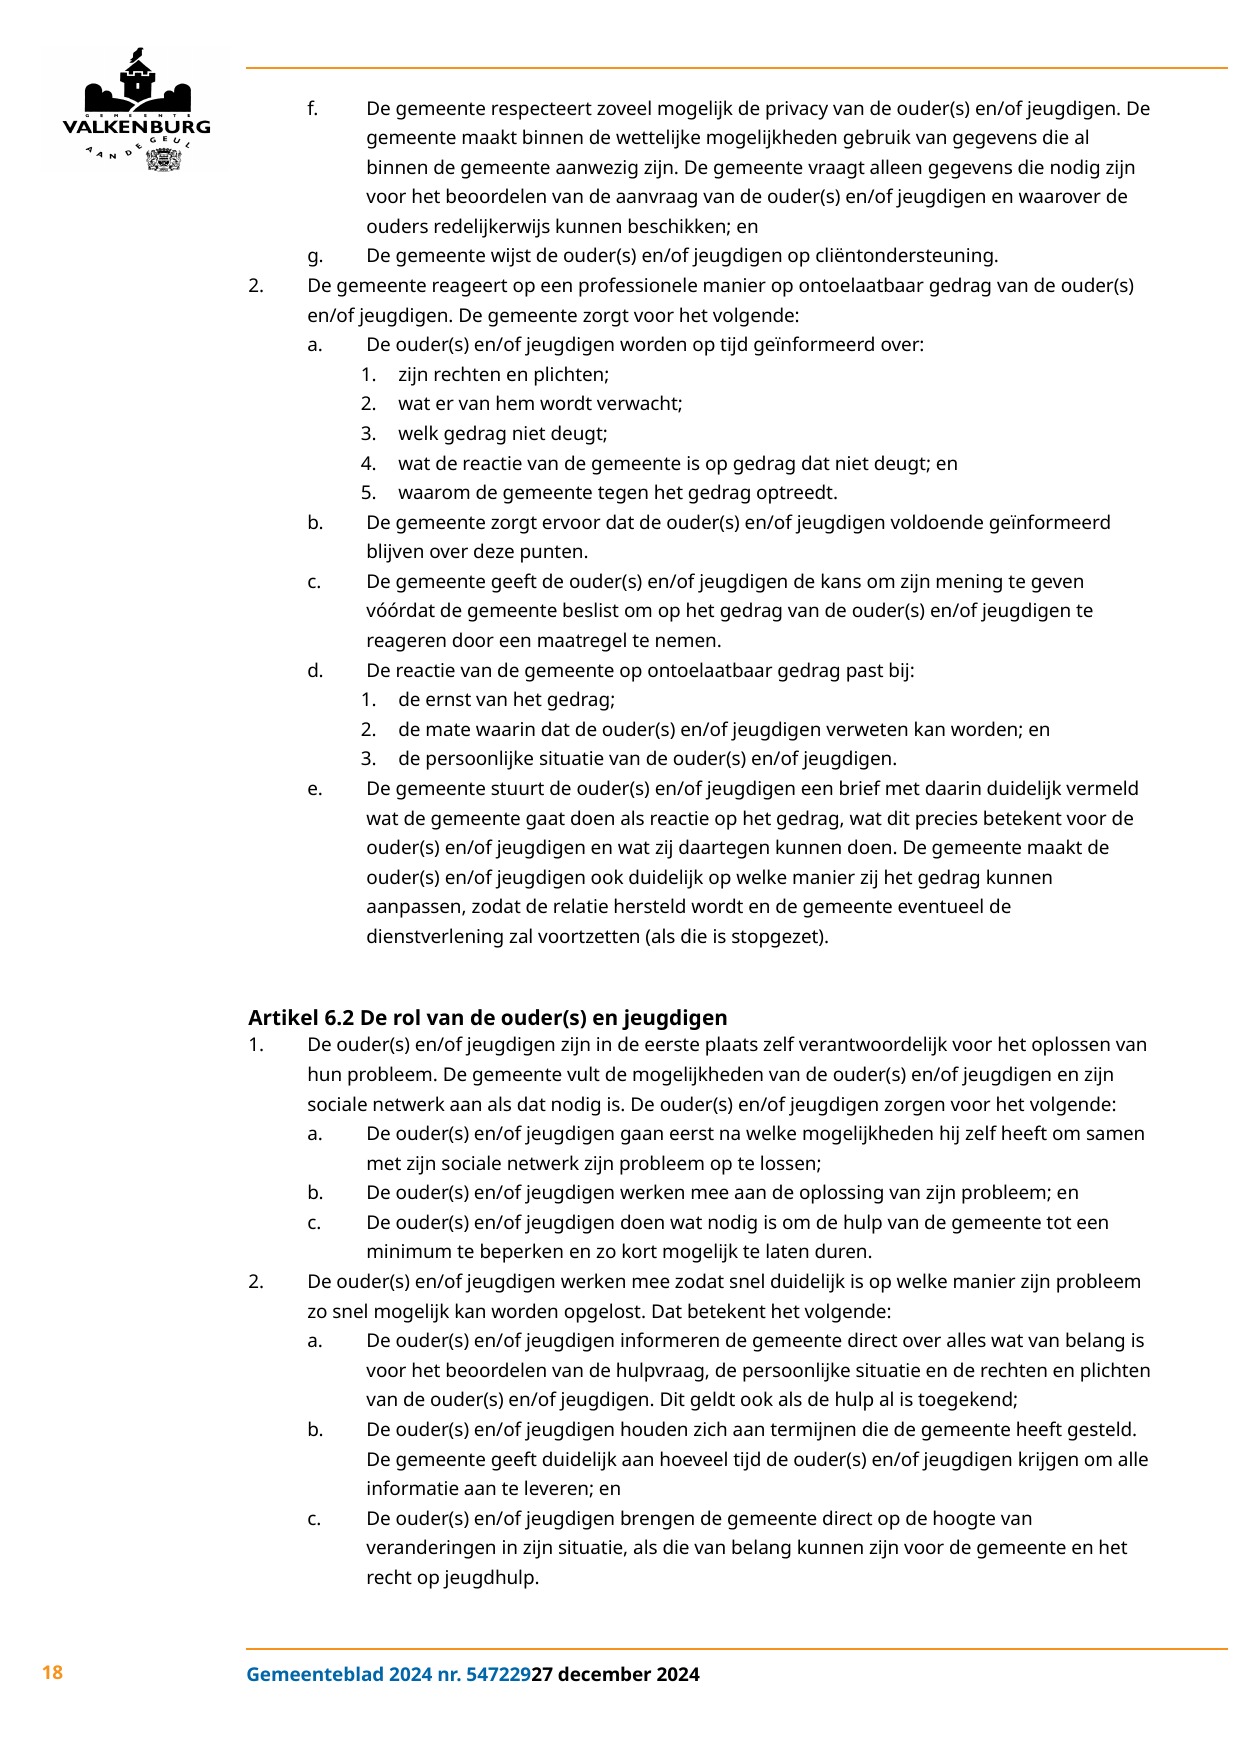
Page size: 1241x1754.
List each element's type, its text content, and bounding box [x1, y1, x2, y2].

list De ouder(s) en/of jeugdigen brengen de gemeente direct op de hoogte van veranderingen in zijn situatie, als die van belang kunnen zijn voor de gemeente en het recht op jeugdhulp. [307, 1505, 1152, 1590]
text Artikel 6.2 De rol van de ouder(s) en jeugdigen [248, 1003, 1152, 1032]
list waarom de gemeente tegen het gedrag optreedt. [361, 479, 1152, 505]
list De gemeente geeft de ouder(s) en/of jeugdigen de kans om zijn mening te geven vóórdat de gemeente beslist om op het gedrag van de ouder(s) en/of jeugdigen te reageren door een maatregel te nemen. [307, 568, 1152, 653]
list De gemeente respecteert zoveel mogelijk de privacy van de ouder(s) en/of jeugdigen. De gemeente maakt binnen de wettelijke mogelijkheden gebruik van gegevens die al binnen de gemeente aanwezig zijn. De gemeente vraagt alleen gegevens die nodig zijn voor het beoordelen van de aanvraag van de ouder(s) en/of jeugdigen en waarover de ouders redelijkerwijs kunnen beschikken; en [307, 95, 1152, 239]
list zijn rechten en plichten; [361, 361, 1152, 387]
list de ernst van het gedrag; [361, 686, 1152, 712]
picture [41, 47, 231, 172]
list De gemeente wijst de ouder(s) en/of jeugdigen op cliëntondersteuning. [307, 243, 1152, 268]
list De ouder(s) en/of jeugdigen worden op tijd geïnformeerd over: [307, 331, 1152, 357]
list De gemeente reageert op een professionele manier op ontoelaatbaar gedrag van de ouder(s) en/of jeugdigen. De gemeente zorgt voor het volgende: [248, 272, 1152, 328]
list wat er van hem wordt verwacht; [361, 391, 1152, 416]
list de persoonlijke situatie van de ouder(s) en/of jeugdigen. [361, 746, 1152, 771]
list De ouder(s) en/of jeugdigen gaan eerst na welke mogelijkheden hij zelf heeft om samen met zijn sociale netwerk zijn probleem op te lossen; [307, 1120, 1152, 1176]
list welk gedrag niet deugt; [361, 420, 1152, 446]
list De ouder(s) en/of jeugdigen houden zich aan termijnen die de gemeente heeft gesteld. De gemeente geeft duidelijk aan hoeveel tijd de ouder(s) en/of jeugdigen krijgen om alle informatie aan te leveren; en [307, 1416, 1152, 1501]
list De gemeente zorgt ervoor dat de ouder(s) en/of jeugdigen voldoende geïnformeerd blijven over deze punten. [307, 509, 1152, 564]
list De ouder(s) en/of jeugdigen doen wat nodig is om de hulp van de gemeente tot een minimum te beperken en zo kort mogelijk te laten duren. [307, 1209, 1152, 1264]
list wat de reactie van de gemeente is op gedrag dat niet deugt; en [361, 450, 1152, 476]
list De ouder(s) en/of jeugdigen werken mee zodat snel duidelijk is op welke manier zijn probleem zo snel mogelijk kan worden opgelost. Dat betekent het volgende: [248, 1268, 1152, 1323]
list De gemeente stuurt de ouder(s) en/of jeugdigen een brief met daarin duidelijk vermeld wat de gemeente gaat doen als reactie op het gedrag, wat dit precies betekent voor de ouder(s) en/of jeugdigen en wat zij daartegen kunnen doen. De gemeente maakt de ouder(s) en/of jeugdigen ook duidelijk op welke manier zij het gedrag kunnen aanpassen, zodat de relatie hersteld wordt en de gemeente eventueel de dienstverlening zal voortzetten (als die is stopgezet). [307, 775, 1152, 949]
list De reactie van de gemeente op ontoelaatbaar gedrag past bij: [307, 657, 1152, 683]
list De ouder(s) en/of jeugdigen werken mee aan de oplossing van zijn probleem; en [307, 1179, 1152, 1205]
list de mate waarin dat de ouder(s) en/of jeugdigen verweten kan worden; en [361, 716, 1152, 742]
list De ouder(s) en/of jeugdigen zijn in de eerste plaats zelf verantwoordelijk voor het oplossen van hun probleem. De gemeente vult de mogelijkheden van de ouder(s) en/of jeugdigen en zijn sociale netwerk aan als dat nodig is. De ouder(s) en/of jeugdigen zorgen voor het volgende: [248, 1032, 1152, 1116]
list De ouder(s) en/of jeugdigen informeren de gemeente direct over alles wat van belang is voor het beoordelen van de hulpvraag, de persoonlijke situatie en de rechten en plichten van de ouder(s) en/of jeugdigen. Dit geldt ook als de hulp al is toegekend; [307, 1327, 1152, 1412]
